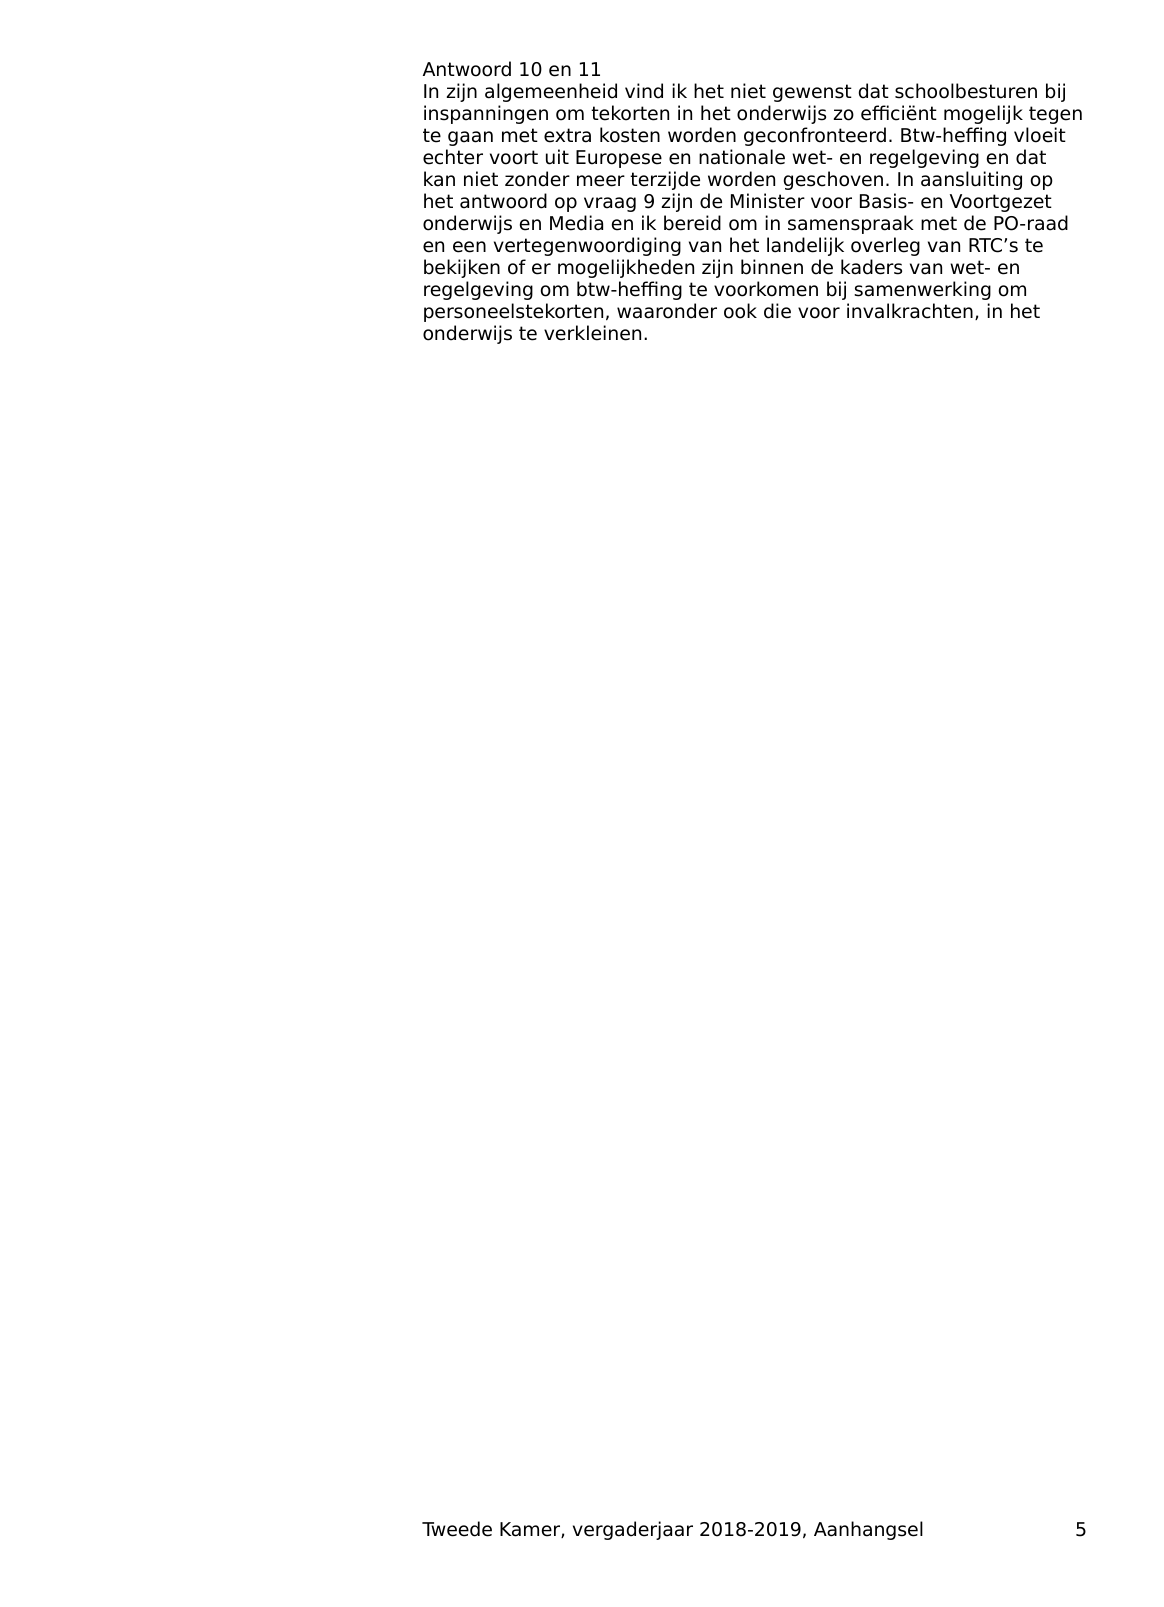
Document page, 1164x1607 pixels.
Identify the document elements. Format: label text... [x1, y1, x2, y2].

text In zijn algemeenheid vind ik het niet gewenst dat schoolbesturen bij inspanningen om tekorten in het onderwijs zo efficiënt mogelijk tegen te gaan met extra kosten worden geconfronteerd. Btw-heffing vloeit echter voort uit Europese en nationale wet- en regelgeving en dat kan niet zonder meer terzijde worden geschoven. In aansluiting op het antwoord op vraag 9 zijn de Minister voor Basis- en Voortgezet onderwijs en Media en ik bereid om in samenspraak met de PO-raad en een vertegenwoordiging van het landelijk overleg van RTC’s te bekijken of er mogelijkheden zijn binnen de kaders van wet- en regelgeving om btw-heffing te voorkomen bij samenwerking om personeelstekorten, waaronder ook die voor invalkrachten, in het onderwijs te verkleinen. [422, 81, 1087, 345]
text Antwoord 10 en 11 [422, 59, 1087, 81]
